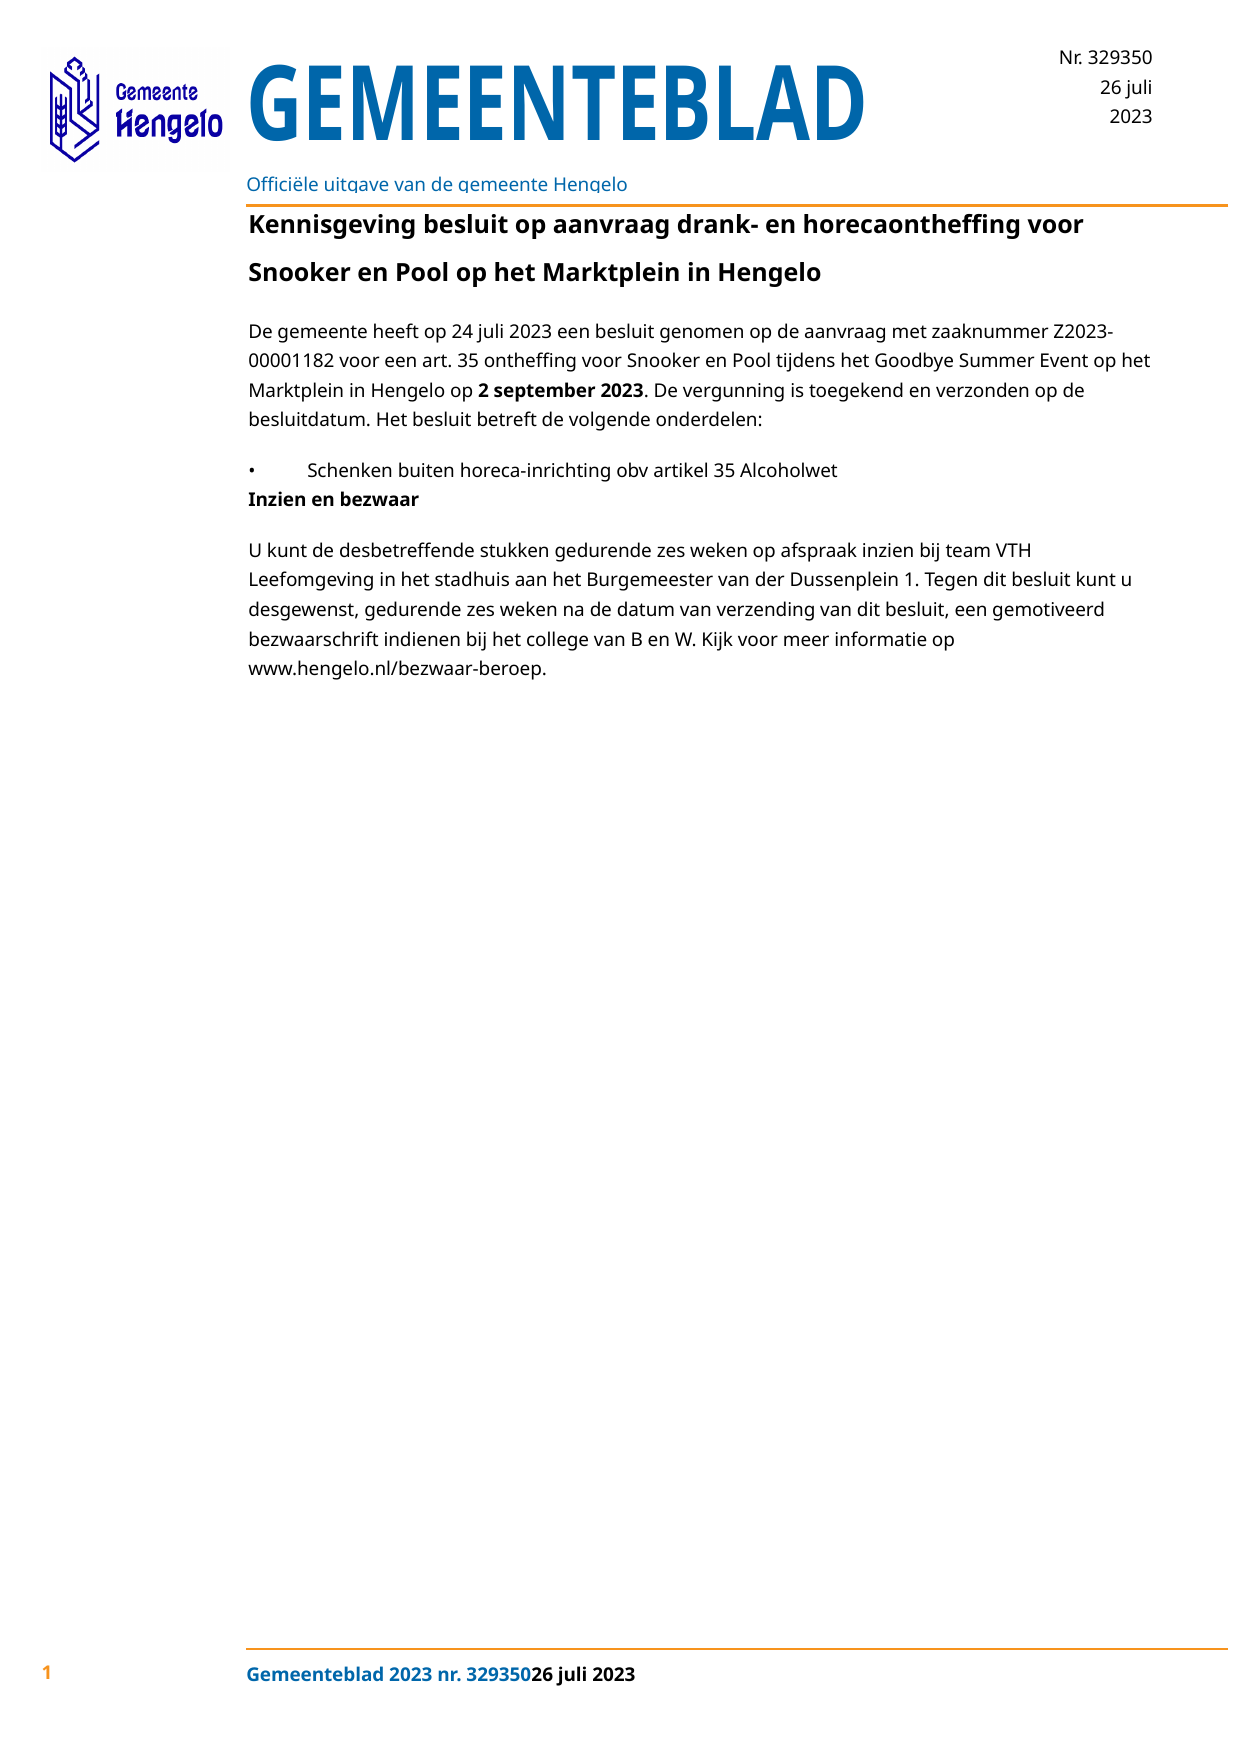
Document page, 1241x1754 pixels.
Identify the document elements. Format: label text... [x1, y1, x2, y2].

text De gemeente heeft op 24 juli 2023 een besluit genomen op de aanvraag met zaaknummer Z2023-00001182 voor een art. 35 ontheffing voor Snooker en Pool tijdens het Goodbye Summer Event op het Marktplein in Hengelo op 2 september 2023. De vergunning is toegekend en verzonden op de besluitdatum. Het besluit betreft de volgende onderdelen: [248, 318, 1152, 432]
text Kennisgeving besluit op aanvraag drank- en horecaontheffing voor Snooker en Pool op het Marktplein in Hengelo [248, 207, 1152, 288]
text U kunt de desbetreffende stukken gedurende zes weken op afspraak inzien bij team VTH Leefomgeving in het stadhuis aan het Burgemeester van der Dussenplein 1. Tegen dit besluit kunt u desgewenst, gedurende zes weken na de datum van verzending van dit besluit, een gemotiveerd bezwaarschrift indienen bij het college van B en W. Kijk voor meer informatie op www.hengelo.nl/bezwaar-beroep. [248, 537, 1152, 681]
list Schenken buiten horeca-inrichting obv artikel 35 Alcoholwet [248, 457, 1152, 483]
text Inzien en bezwaar [248, 487, 1152, 512]
picture [41, 47, 231, 172]
